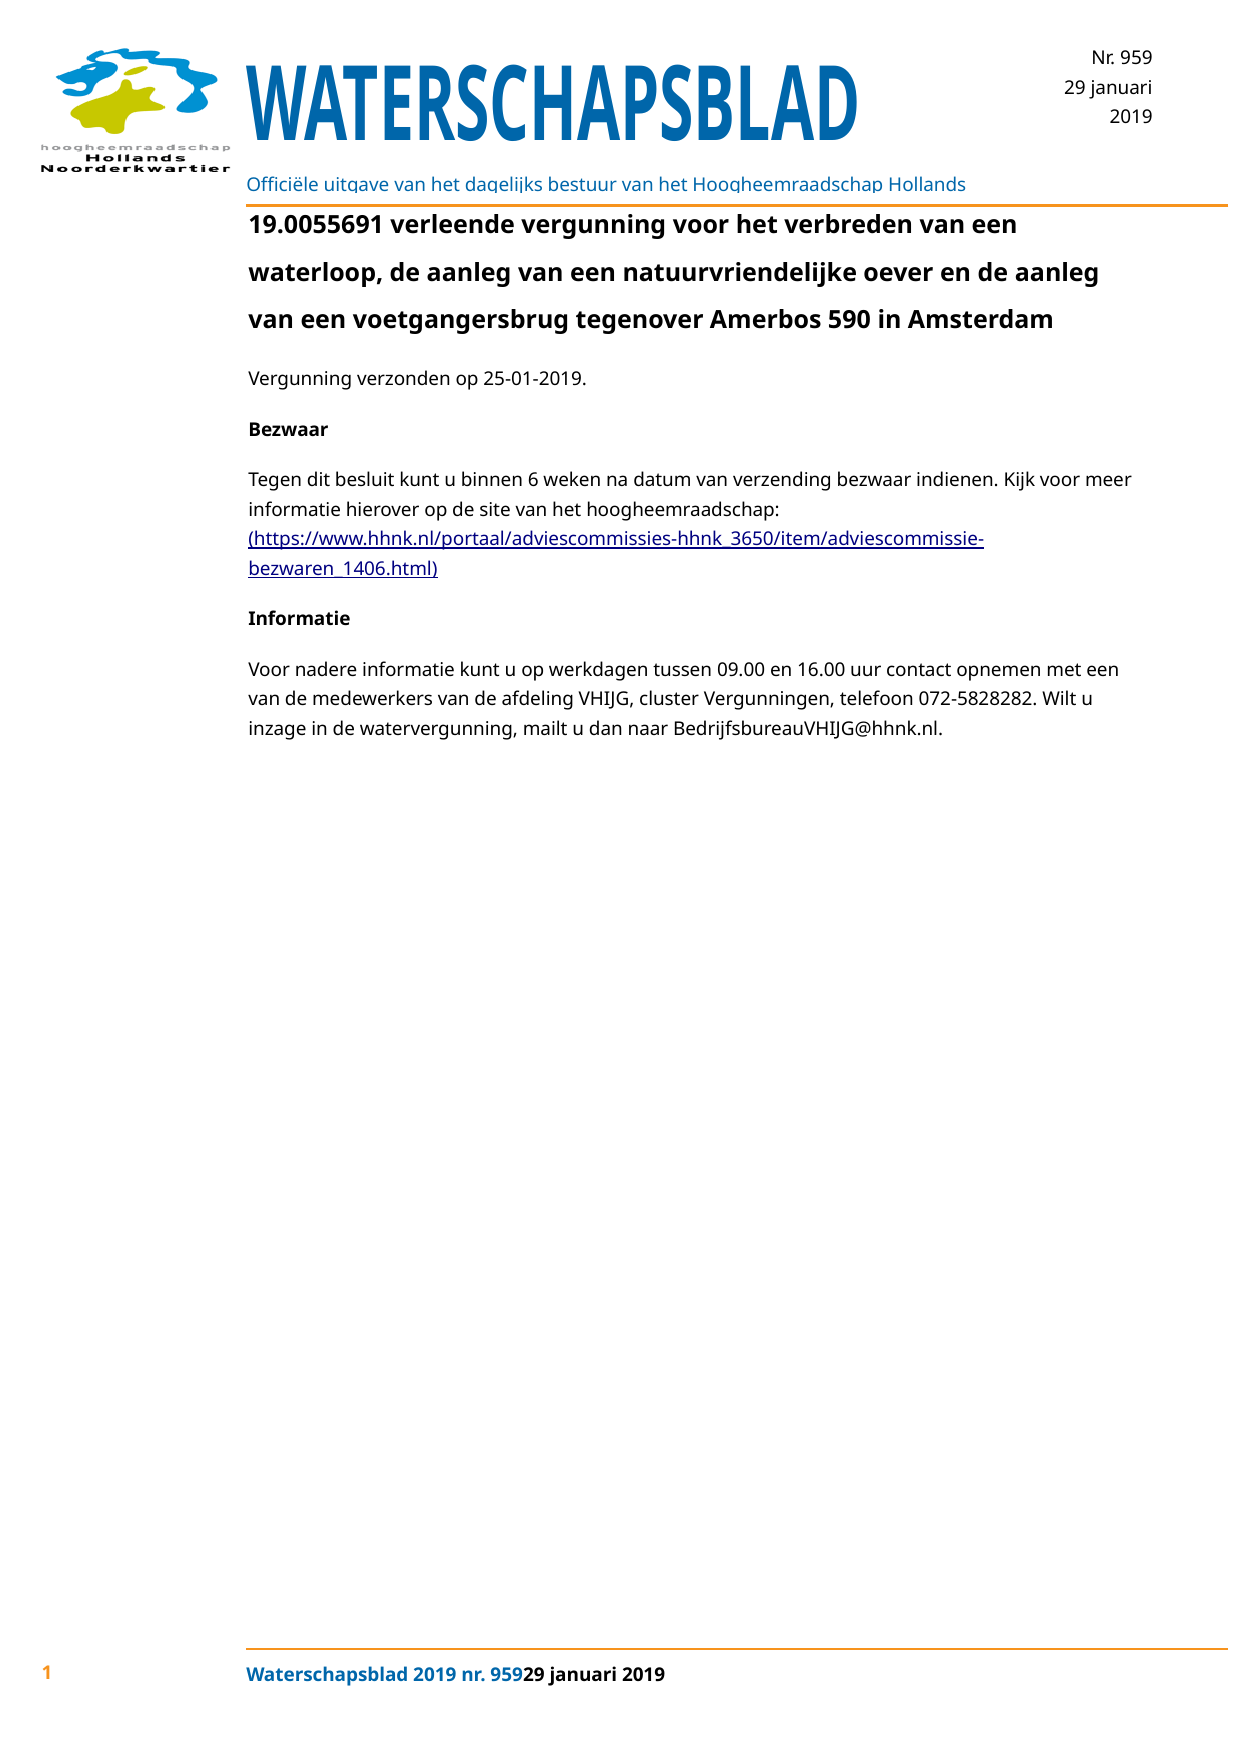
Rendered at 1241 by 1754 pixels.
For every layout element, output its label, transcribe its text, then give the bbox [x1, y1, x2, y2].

picture [41, 47, 231, 172]
text Tegen dit besluit kunt u binnen 6 weken na datum van verzending bezwaar indienen. Kijk voor meer informatie hierover op de site van het hoogheemraadschap: (https://www.hhnk.nl/portaal/adviescommissies-hhnk_3650/item/adviescommissie-bezwaren_1406.html) [248, 466, 1152, 581]
text Informatie [248, 606, 1152, 631]
text 19.0055691 verleende vergunning voor het verbreden van een waterloop, de aanleg van een natuurvriendelijke oever en de aanleg van een voetgangersbrug tegenover Amerbos 590 in Amsterdam [248, 207, 1152, 336]
text Bezwaar [248, 416, 1152, 442]
text Vergunning verzonden op 25-01-2019. [248, 366, 1152, 391]
text Voor nadere informatie kunt u op werkdagen tussen 09.00 en 16.00 uur contact opnemen met een van de medewerkers van de afdeling VHIJG, cluster Vergunningen, telefoon 072-5828282. Wilt u inzage in de watervergunning, mailt u dan naar BedrijfsbureauVHIJG@hhnk.nl. [248, 656, 1152, 741]
